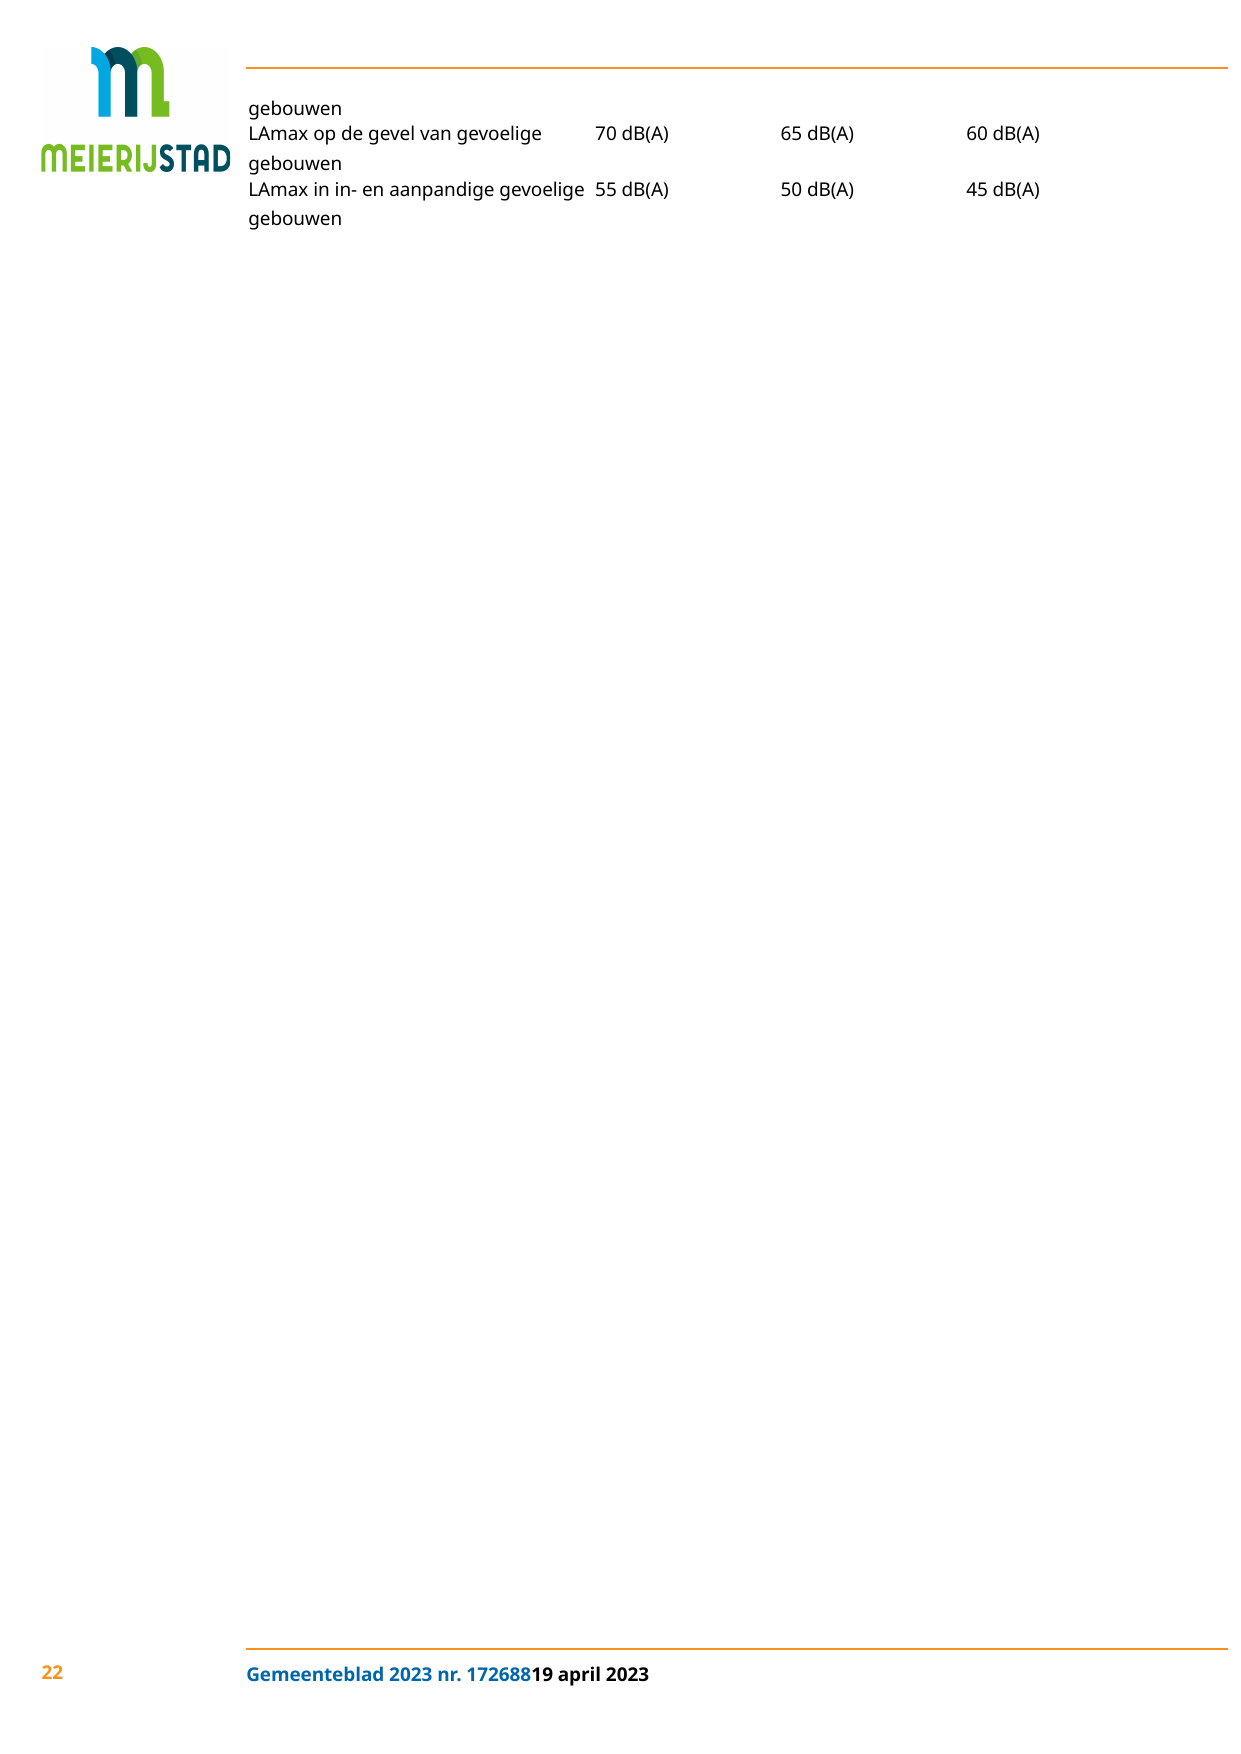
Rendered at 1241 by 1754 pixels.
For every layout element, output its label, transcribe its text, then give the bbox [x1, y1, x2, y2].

table_cell 45 dB(A) [966, 176, 1152, 231]
picture [41, 47, 231, 172]
table_cell [595, 95, 780, 121]
table_cell [966, 95, 1152, 121]
table_cell 50 dB(A) [780, 176, 966, 231]
table_cell 65 dB(A) [780, 121, 966, 176]
table_cell [780, 95, 966, 121]
table_cell 70 dB(A) [595, 121, 780, 176]
table_cell LAmax in in- en aanpandige gevoelige gebouwen [248, 176, 595, 231]
table_cell 60 dB(A) [966, 121, 1152, 176]
table_cell 55 dB(A) [595, 176, 780, 231]
table_cell gebouwen [248, 95, 595, 121]
table_cell LAmax op de gevel van gevoelige gebouwen [248, 121, 595, 176]
